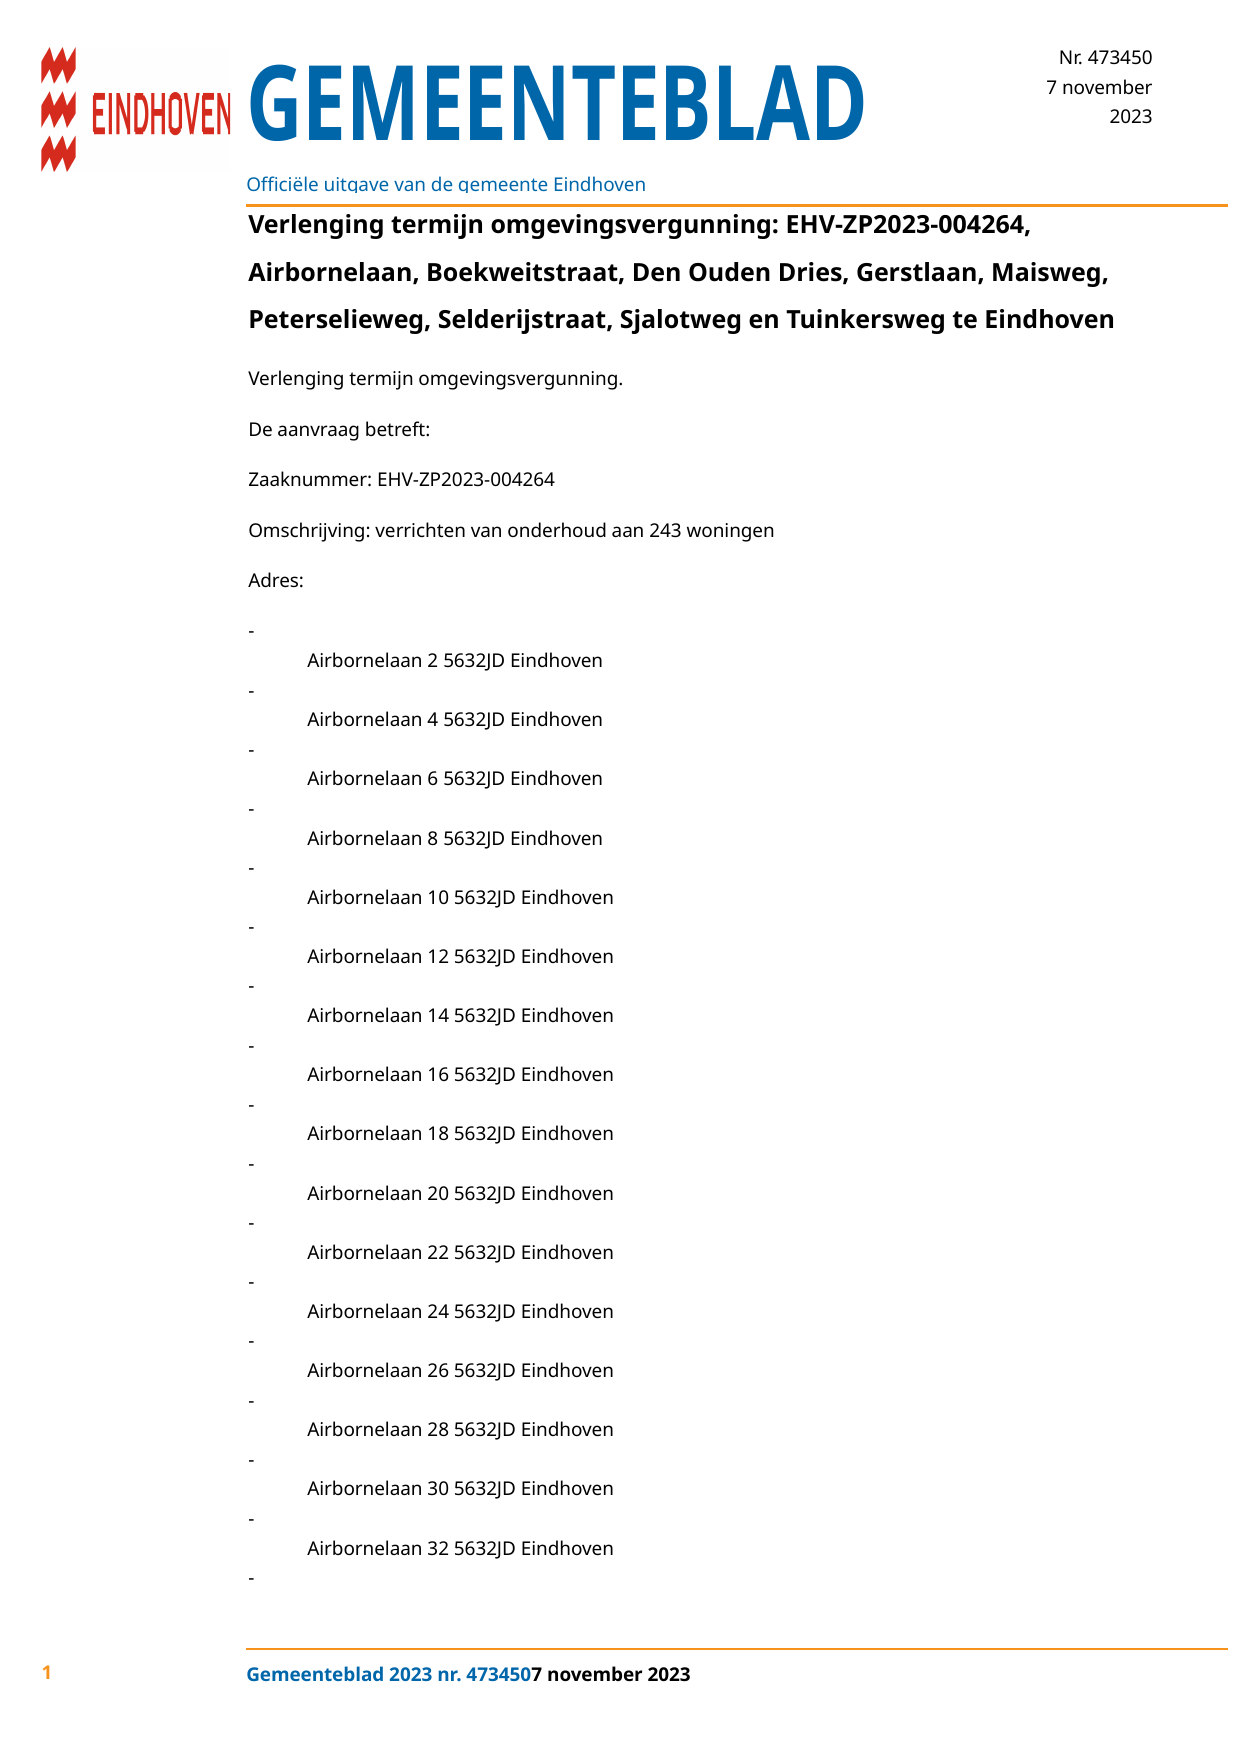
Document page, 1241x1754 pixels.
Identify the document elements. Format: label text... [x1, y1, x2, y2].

list Airbornelaan 16 5632JD Eindhoven [248, 1061, 1152, 1087]
list Airbornelaan 26 5632JD Eindhoven [248, 1357, 1152, 1383]
list Airbornelaan 2 5632JD Eindhoven [248, 647, 1152, 673]
picture [41, 47, 231, 172]
list Airbornelaan 20 5632JD Eindhoven [248, 1180, 1152, 1205]
text Adres: [248, 567, 1152, 593]
list Airbornelaan 32 5632JD Eindhoven [248, 1535, 1152, 1560]
list Airbornelaan 18 5632JD Eindhoven [248, 1121, 1152, 1146]
list Airbornelaan 14 5632JD Eindhoven [248, 1002, 1152, 1028]
list Airbornelaan 12 5632JD Eindhoven [248, 943, 1152, 969]
text Verlenging termijn omgevingsvergunning: EHV-ZP2023-004264, Airbornelaan, Boekweitstraat, Den Ouden Dries, Gerstlaan, Maisweg, Peterselieweg, Selderijstraat, Sjalotweg en Tuinkersweg te Eindhoven [248, 207, 1152, 336]
text Omschrijving: verrichten van onderhoud aan 243 woningen [248, 517, 1152, 542]
list Airbornelaan 4 5632JD Eindhoven [248, 706, 1152, 732]
text Verlenging termijn omgevingsvergunning. [248, 366, 1152, 391]
text Zaaknummer: EHV-ZP2023-004264 [248, 466, 1152, 492]
list Airbornelaan 24 5632JD Eindhoven [248, 1298, 1152, 1324]
list Airbornelaan 28 5632JD Eindhoven [248, 1416, 1152, 1442]
list Airbornelaan 10 5632JD Eindhoven [248, 884, 1152, 909]
text De aanvraag betreft: [248, 416, 1152, 442]
list Airbornelaan 22 5632JD Eindhoven [248, 1239, 1152, 1264]
list Airbornelaan 6 5632JD Eindhoven [248, 766, 1152, 791]
list Airbornelaan 30 5632JD Eindhoven [248, 1476, 1152, 1501]
list Airbornelaan 8 5632JD Eindhoven [248, 825, 1152, 850]
